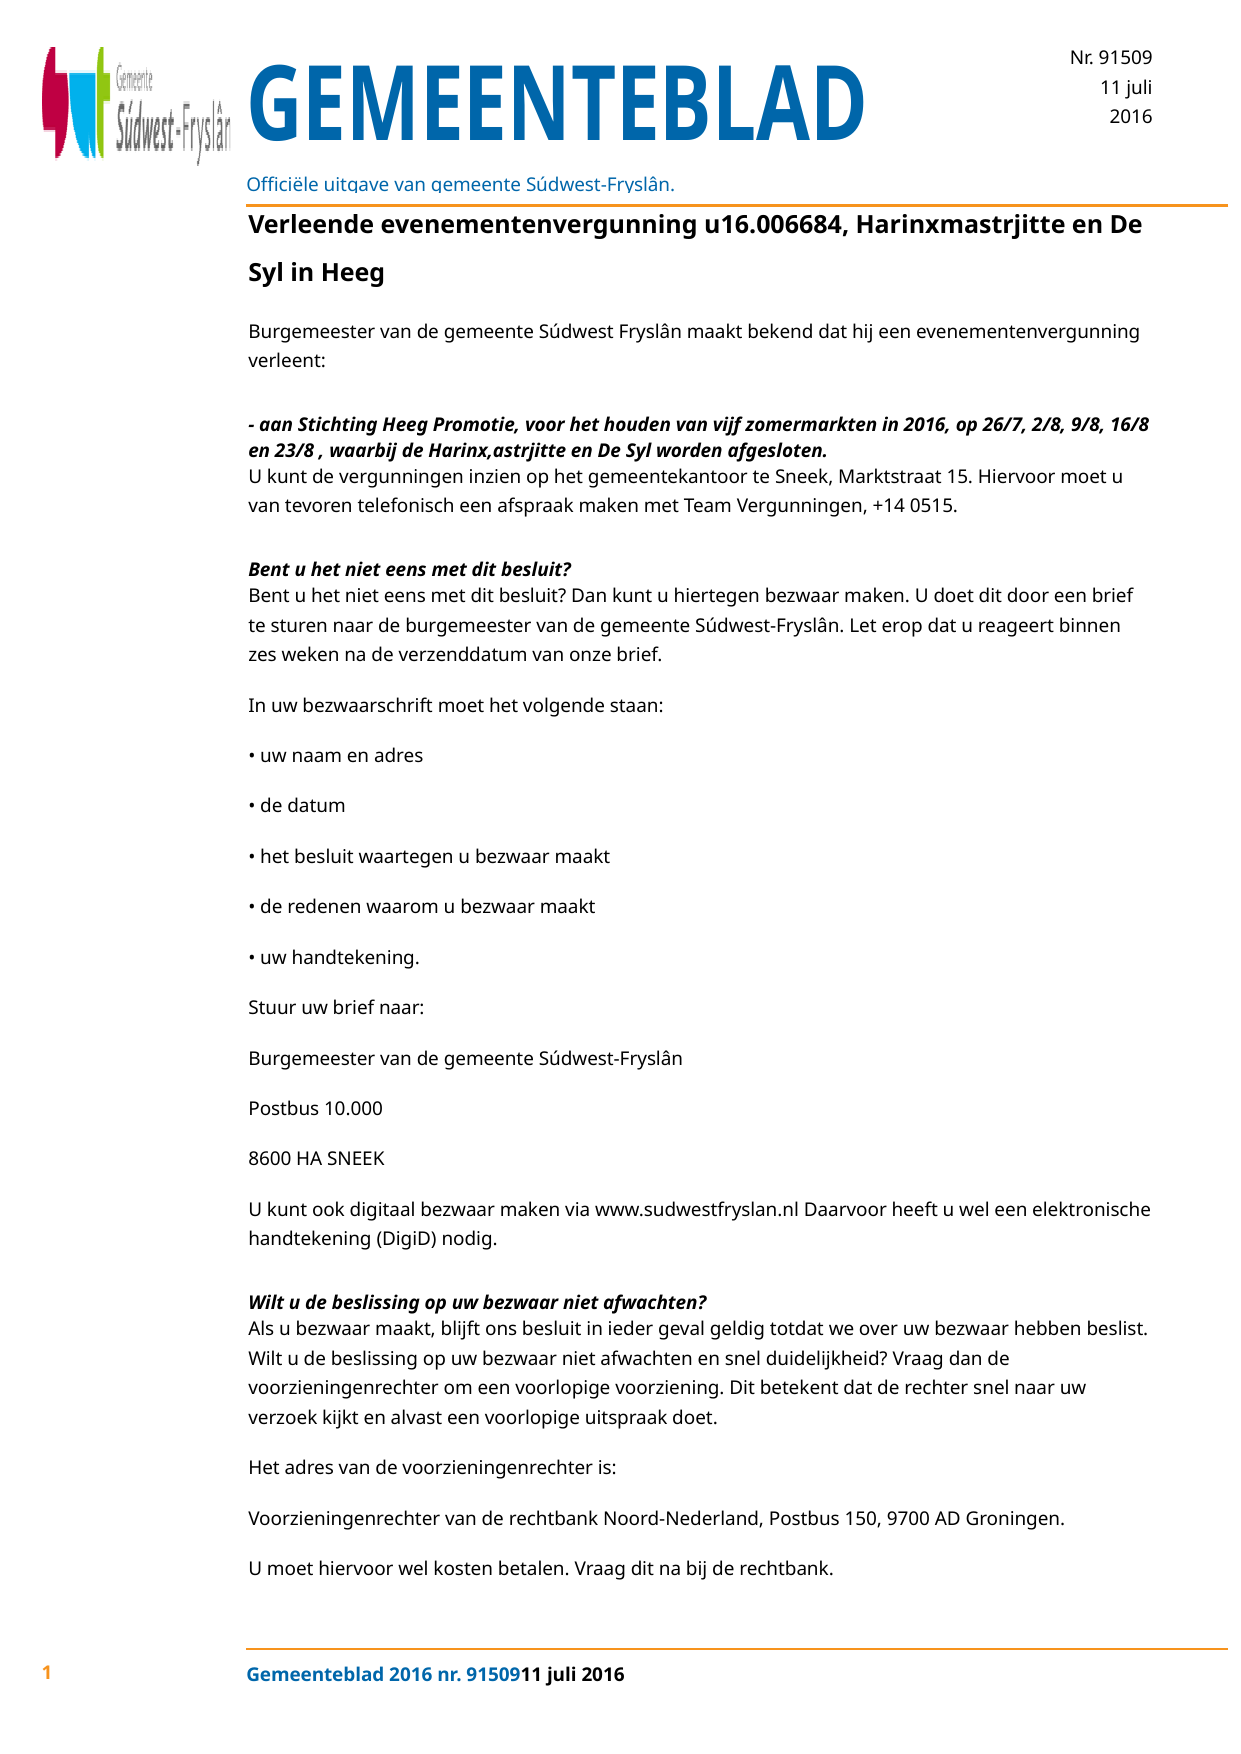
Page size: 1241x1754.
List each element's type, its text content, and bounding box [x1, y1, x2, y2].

text - aan Stichting Heeg Promotie, voor het houden van vijf zomermarkten in 2016, op 26/7, 2/8, 9/8, 16/8 en 23/8 , waarbij de Harinx,astrjitte en De Syl worden afgesloten. [248, 411, 1152, 463]
picture [41, 47, 231, 172]
text Wilt u de beslissing op uw bezwaar niet afwachten? [248, 1289, 1152, 1315]
text • de datum [248, 793, 1152, 818]
text 8600 HA SNEEK [248, 1146, 1152, 1171]
text Bent u het niet eens met dit besluit? Dan kunt u hiertegen bezwaar maken. U doet dit door een brief te sturen naar de burgemeester van de gemeente Súdwest-Fryslân. Let erop dat u reageert binnen zes weken na de verzenddatum van onze brief. [248, 582, 1152, 667]
text U kunt ook digitaal bezwaar maken via www.sudwestfryslan.nl Daarvoor heeft u wel een elektronische handtekening (DigiD) nodig. [248, 1196, 1152, 1251]
text • de redenen waarom u bezwaar maakt [248, 893, 1152, 919]
text • uw handtekening. [248, 944, 1152, 969]
text • het besluit waartegen u bezwaar maakt [248, 843, 1152, 869]
text Burgemeester van de gemeente Súdwest Fryslân maakt bekend dat hij een evenementenvergunning verleent: [248, 318, 1152, 373]
text Het adres van de voorzieningenrechter is: [248, 1454, 1152, 1480]
text In uw bezwaarschrift moet het volgende staan: [248, 692, 1152, 717]
text Verleende evenementenvergunning u16.006684, Harinxmastrjitte en De Syl in Heeg [248, 207, 1152, 288]
text • uw naam en adres [248, 742, 1152, 768]
text Voorzieningenrechter van de rechtbank Noord-Nederland, Postbus 150, 9700 AD Groningen. [248, 1505, 1152, 1531]
text U moet hiervoor wel kosten betalen. Vraag dit na bij de rechtbank. [248, 1555, 1152, 1581]
text Stuur uw brief naar: [248, 994, 1152, 1020]
text Bent u het niet eens met dit besluit? [248, 556, 1152, 582]
text Postbus 10.000 [248, 1095, 1152, 1121]
text Burgemeester van de gemeente Súdwest-Fryslân [248, 1045, 1152, 1070]
text U kunt de vergunningen inzien op het gemeentekantoor te Sneek, Marktstraat 15. Hiervoor moet u van tevoren telefonisch een afspraak maken met Team Vergunningen, +14 0515. [248, 463, 1152, 518]
text Als u bezwaar maakt, blijft ons besluit in ieder geval geldig totdat we over uw bezwaar hebben beslist. Wilt u de beslissing op uw bezwaar niet afwachten en snel duidelijkheid? Vraag dan de voorzieningenrechter om een voorlopige voorziening. Dit betekent dat de rechter snel naar uw verzoek kijkt en alvast een voorlopige uitspraak doet. [248, 1315, 1152, 1430]
